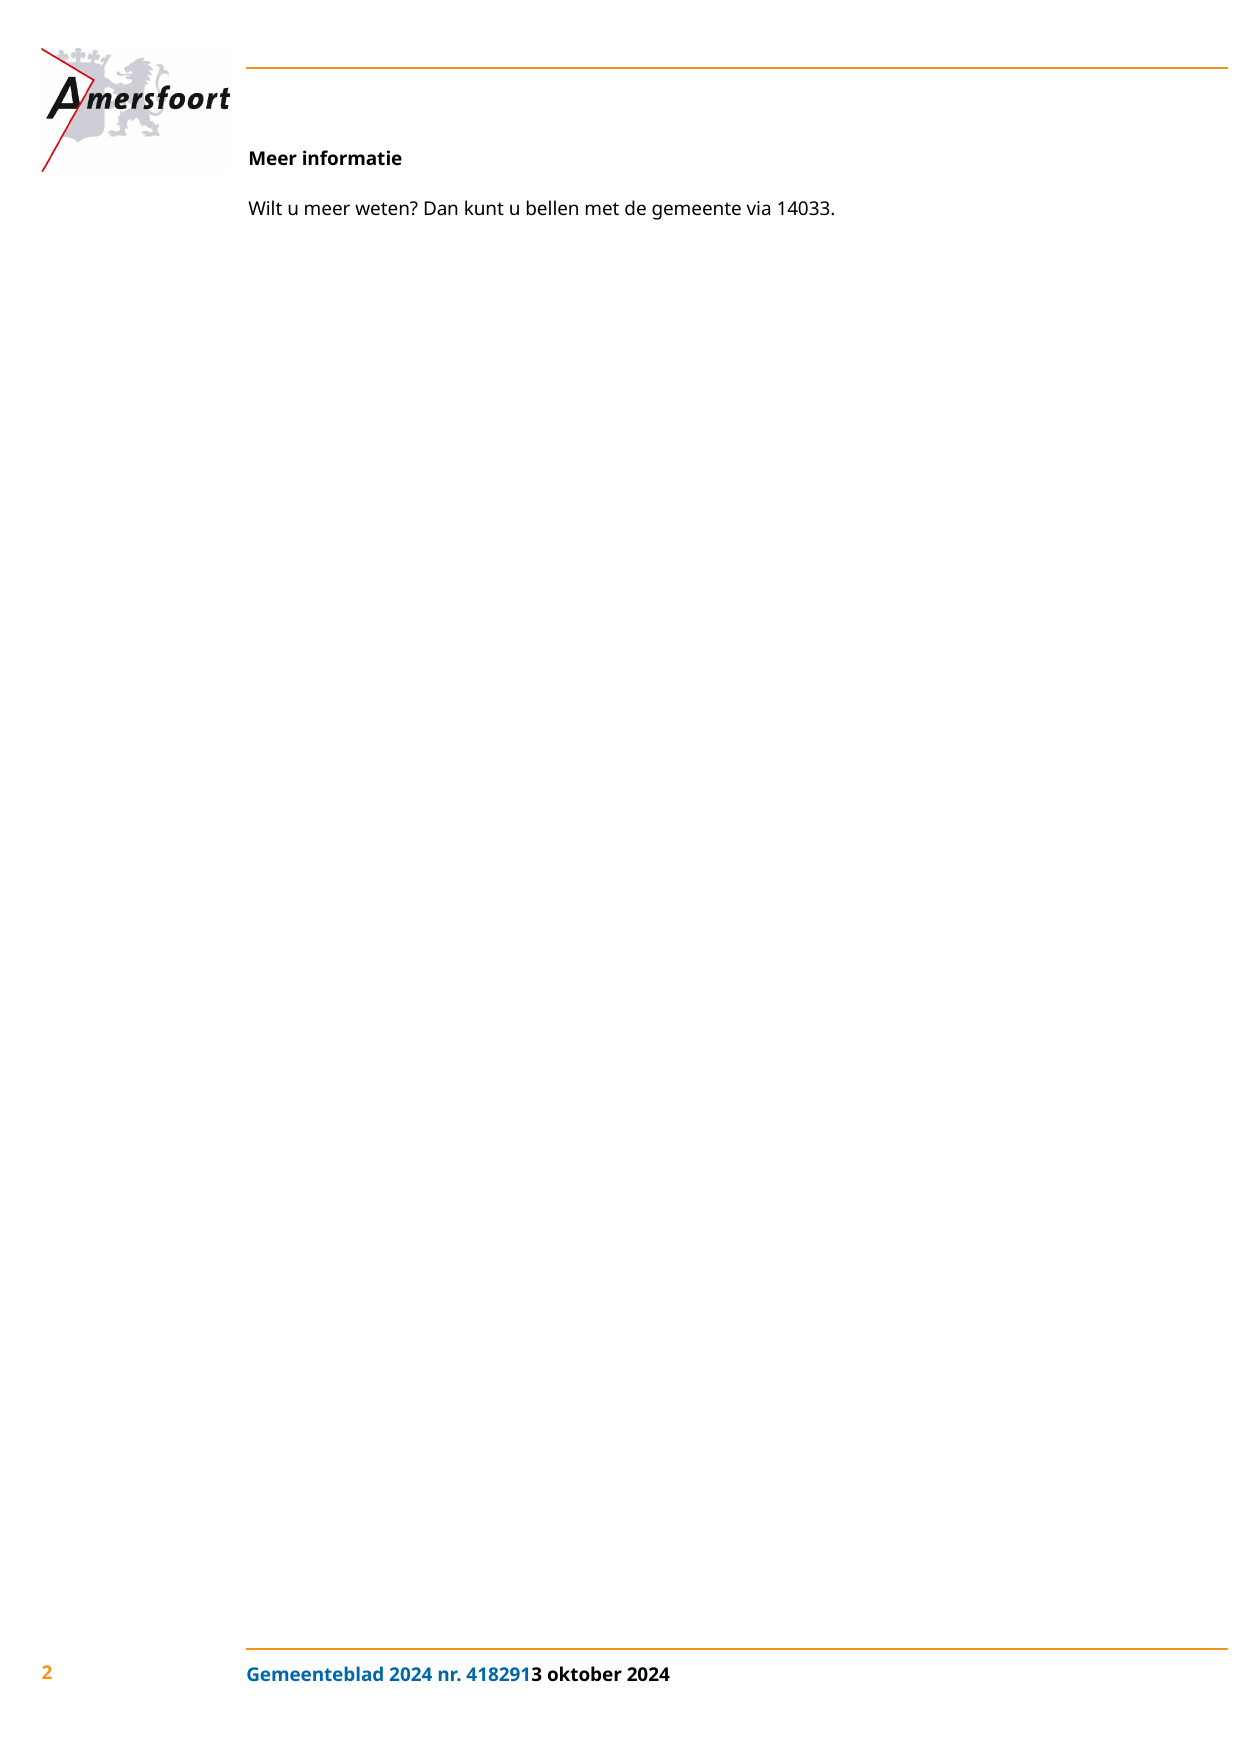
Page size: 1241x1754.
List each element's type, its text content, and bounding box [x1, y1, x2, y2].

text Meer informatie [248, 145, 1152, 171]
text Wilt u meer weten? Dan kunt u bellen met de gemeente via 14033. [248, 196, 1152, 221]
picture [41, 47, 231, 172]
